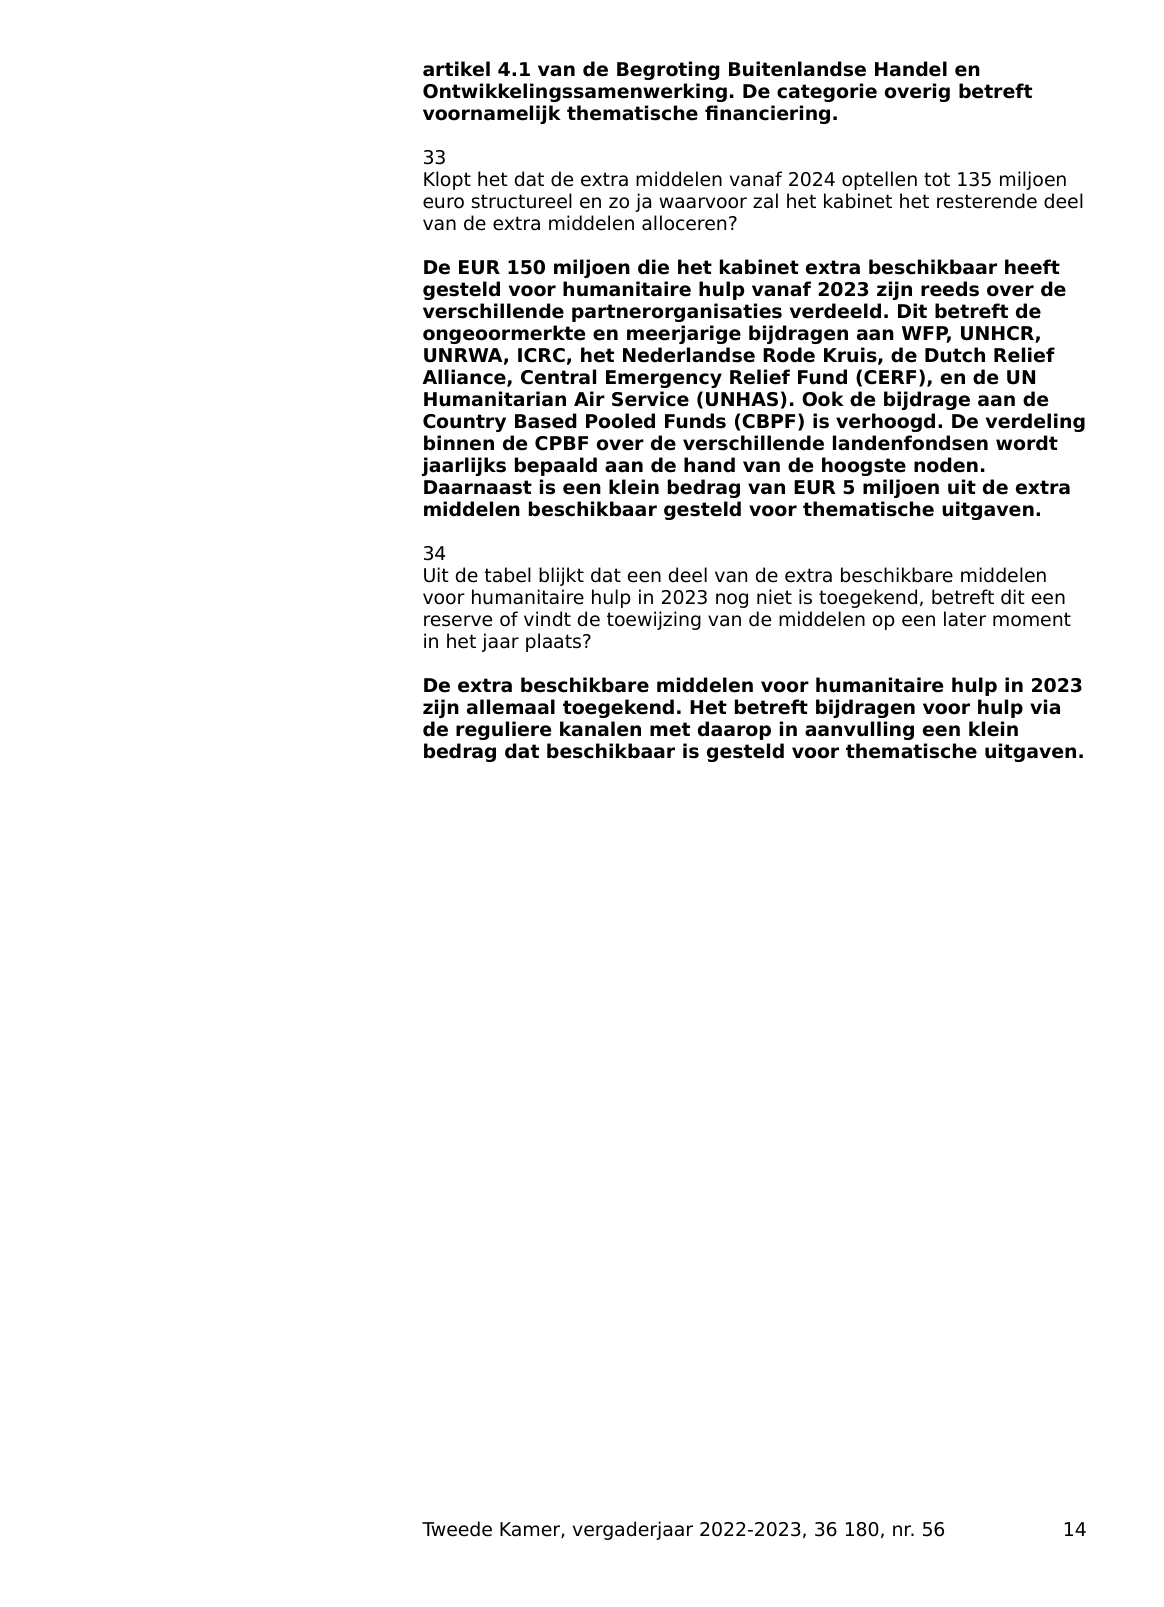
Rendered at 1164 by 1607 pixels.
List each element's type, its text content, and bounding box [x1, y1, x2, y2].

text 34 [422, 543, 1087, 565]
text De EUR 150 miljoen die het kabinet extra beschikbaar heeft gesteld voor humanitaire hulp vanaf 2023 zijn reeds over de verschillende partnerorganisaties verdeeld. Dit betreft de ongeoormerkte en meerjarige bijdragen aan WFP, UNHCR, UNRWA, ICRC, het Nederlandse Rode Kruis, de Dutch Relief Alliance, Central Emergency Relief Fund (CERF), en de UN Humanitarian Air Service (UNHAS). Ook de bijdrage aan de Country Based Pooled Funds (CBPF) is verhoogd. De verdeling binnen de CPBF over de verschillende landenfondsen wordt jaarlijks bepaald aan de hand van de hoogste noden. Daarnaast is een klein bedrag van EUR 5 miljoen uit de extra middelen beschikbaar gesteld voor thematische uitgaven. [422, 257, 1087, 521]
text 33 [422, 147, 1087, 169]
text Uit de tabel blijkt dat een deel van de extra beschikbare middelen voor humanitaire hulp in 2023 nog niet is toegekend, betreft dit een reserve of vindt de toewijzing van de middelen op een later moment in het jaar plaats? [422, 565, 1087, 653]
text De extra beschikbare middelen voor humanitaire hulp in 2023 zijn allemaal toegekend. Het betreft bijdragen voor hulp via de reguliere kanalen met daarop in aanvulling een klein bedrag dat beschikbaar is gesteld voor thematische uitgaven. [422, 675, 1087, 763]
text artikel 4.1 van de Begroting Buitenlandse Handel en Ontwikkelingssamenwerking. De categorie overig betreft voornamelijk thematische financiering. [422, 59, 1087, 125]
text Klopt het dat de extra middelen vanaf 2024 optellen tot 135 miljoen euro structureel en zo ja waarvoor zal het kabinet het resterende deel van de extra middelen alloceren? [422, 169, 1087, 235]
